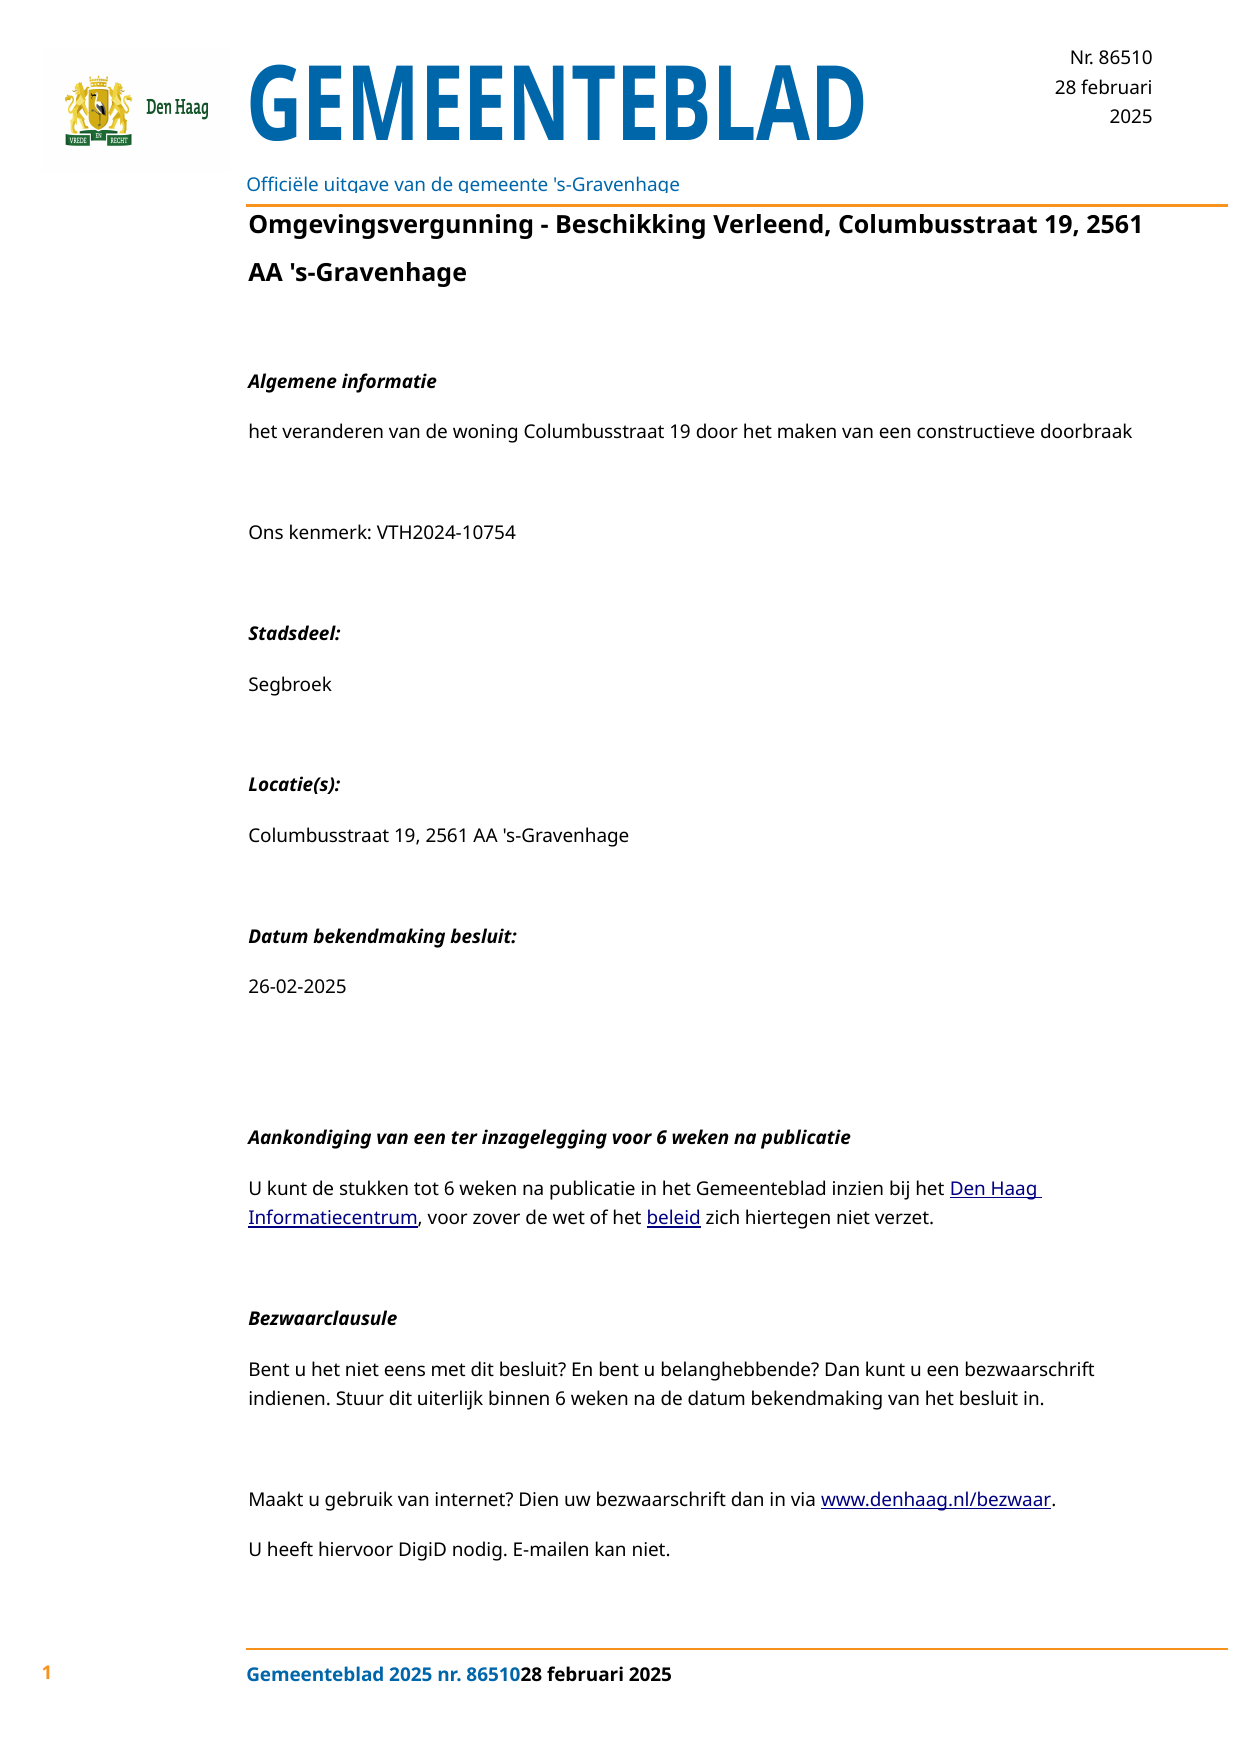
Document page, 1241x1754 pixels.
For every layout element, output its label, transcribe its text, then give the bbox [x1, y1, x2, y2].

text Bezwaarclausule [248, 1305, 1152, 1331]
text U kunt de stukken tot 6 weken na publicatie in het Gemeenteblad inzien bij het Den Haag Informatiecentrum, voor zover de wet of het beleid zich hiertegen niet verzet. [248, 1175, 1152, 1230]
text U heeft hiervoor DigiD nodig. E-mailen kan niet. [248, 1537, 1152, 1562]
picture [41, 47, 231, 172]
text 26-02-2025 [248, 973, 1152, 999]
text Aankondiging van een ter inzagelegging voor 6 weken na publicatie [248, 1124, 1152, 1150]
text Maakt u gebruik van internet? Dien uw bezwaarschrift dan in via www.denhaag.nl/bezwaar. [248, 1486, 1152, 1512]
text Datum bekendmaking besluit: [248, 923, 1152, 949]
text Segbroek [248, 671, 1152, 697]
text Bent u het niet eens met dit besluit? En bent u belanghebbende? Dan kunt u een bezwaarschrift indienen. Stuur dit uiterlijk binnen 6 weken na de datum bekendmaking van het besluit in. [248, 1356, 1152, 1411]
text Omgevingsvergunning - Beschikking Verleend, Columbusstraat 19, 2561 AA 's-Gravenhage [248, 207, 1152, 288]
text Locatie(s): [248, 772, 1152, 797]
text Algemene informatie [248, 368, 1152, 394]
text Columbusstraat 19, 2561 AA 's-Gravenhage [248, 822, 1152, 848]
text Stadsdeel: [248, 620, 1152, 646]
text Ons kenmerk: VTH2024-10754 [248, 519, 1152, 545]
text het veranderen van de woning Columbusstraat 19 door het maken van een constructieve doorbraak [248, 419, 1152, 444]
